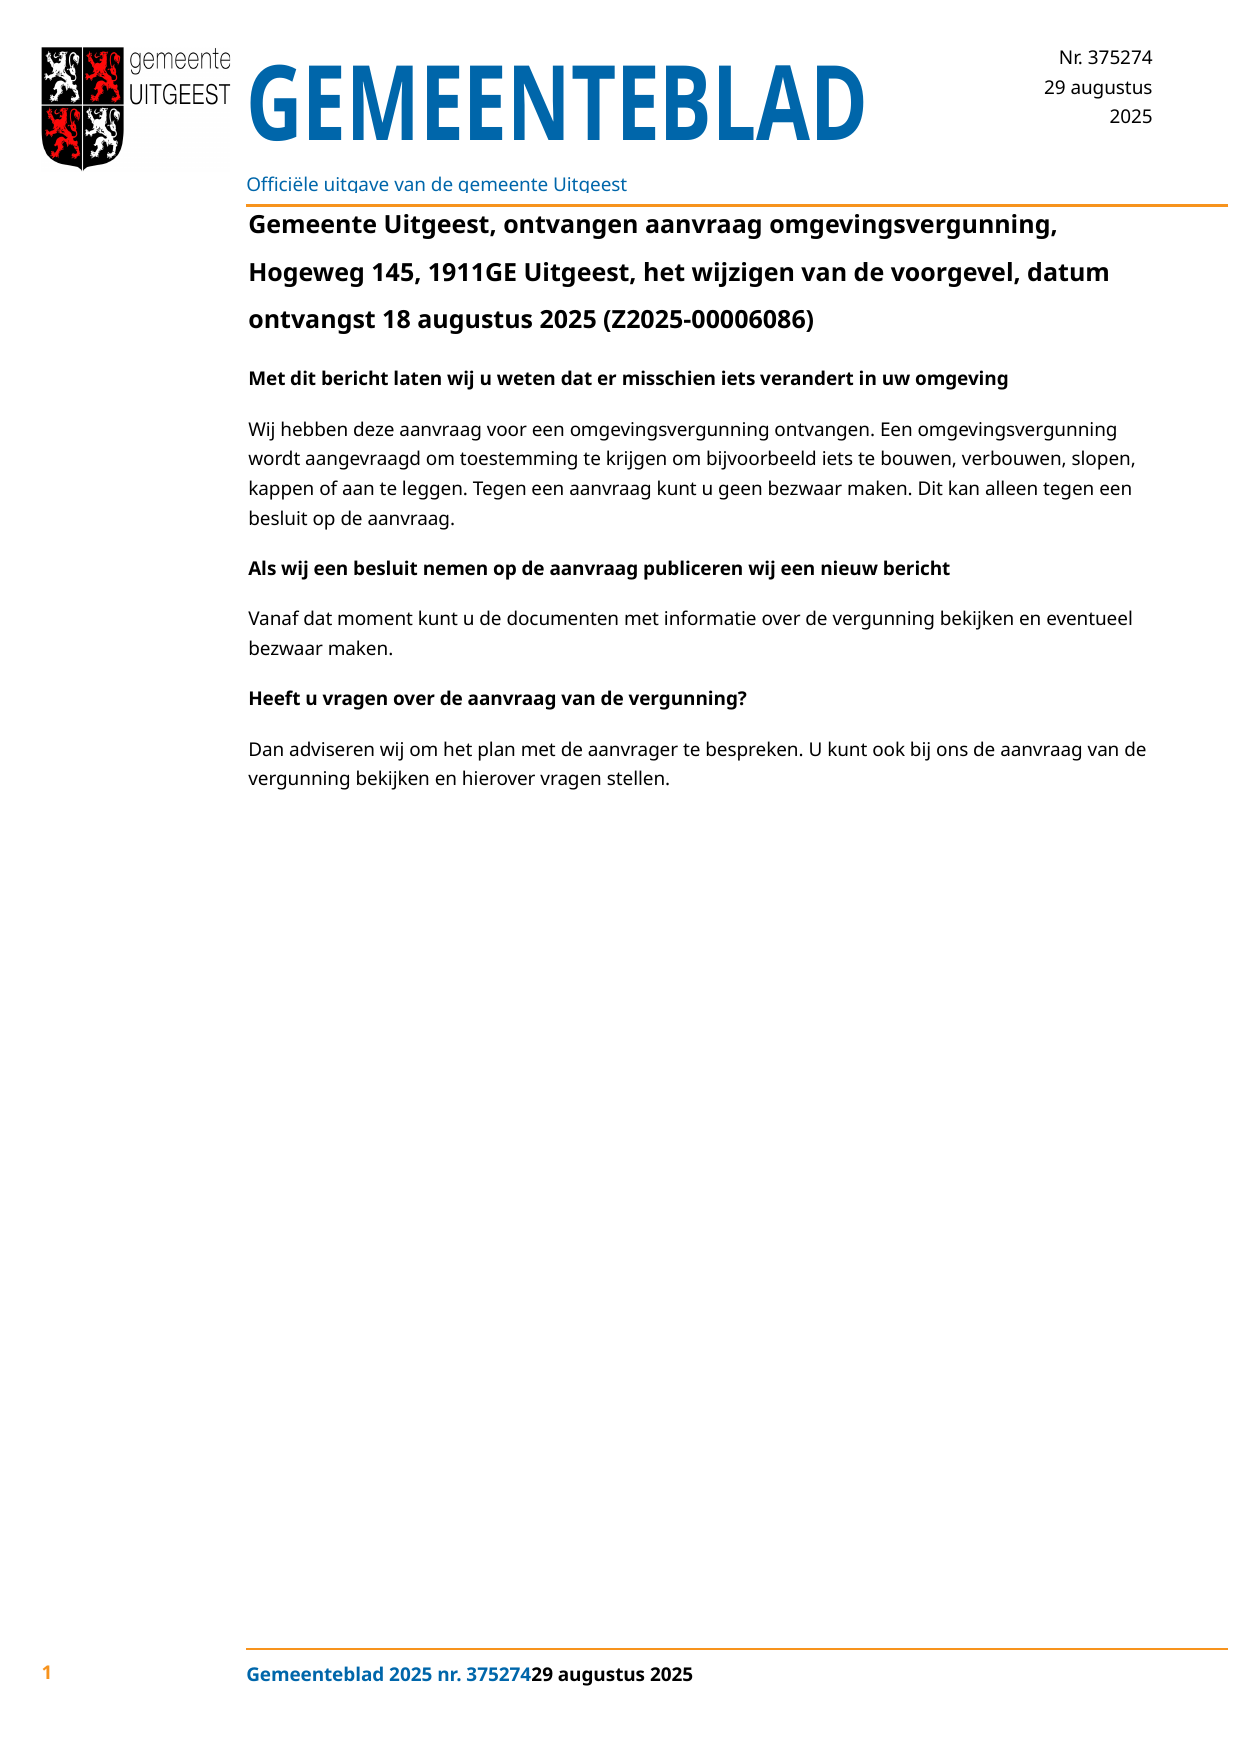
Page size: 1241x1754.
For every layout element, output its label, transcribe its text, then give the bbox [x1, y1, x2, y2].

text Vanaf dat moment kunt u de documenten met informatie over de vergunning bekijken en eventueel bezwaar maken. [248, 606, 1152, 661]
text Gemeente Uitgeest, ontvangen aanvraag omgevingsvergunning, Hogeweg 145, 1911GE Uitgeest, het wijzigen van de voorgevel, datum ontvangst 18 augustus 2025 (Z2025-00006086) [248, 207, 1152, 336]
text Wij hebben deze aanvraag voor een omgevingsvergunning ontvangen. Een omgevingsvergunning wordt aangevraagd om toestemming te krijgen om bijvoorbeeld iets te bouwen, verbouwen, slopen, kappen of aan te leggen. Tegen een aanvraag kunt u geen bezwaar maken. Dit kan alleen tegen een besluit op de aanvraag. [248, 416, 1152, 530]
text Met dit bericht laten wij u weten dat er misschien iets verandert in uw omgeving [248, 366, 1152, 391]
text Dan adviseren wij om het plan met de aanvrager te bespreken. U kunt ook bij ons de aanvraag van de vergunning bekijken en hierover vragen stellen. [248, 736, 1152, 791]
text Als wij een besluit nemen op de aanvraag publiceren wij een nieuw bericht [248, 555, 1152, 581]
picture [41, 47, 231, 172]
text Heeft u vragen over de aanvraag van de vergunning? [248, 686, 1152, 711]
